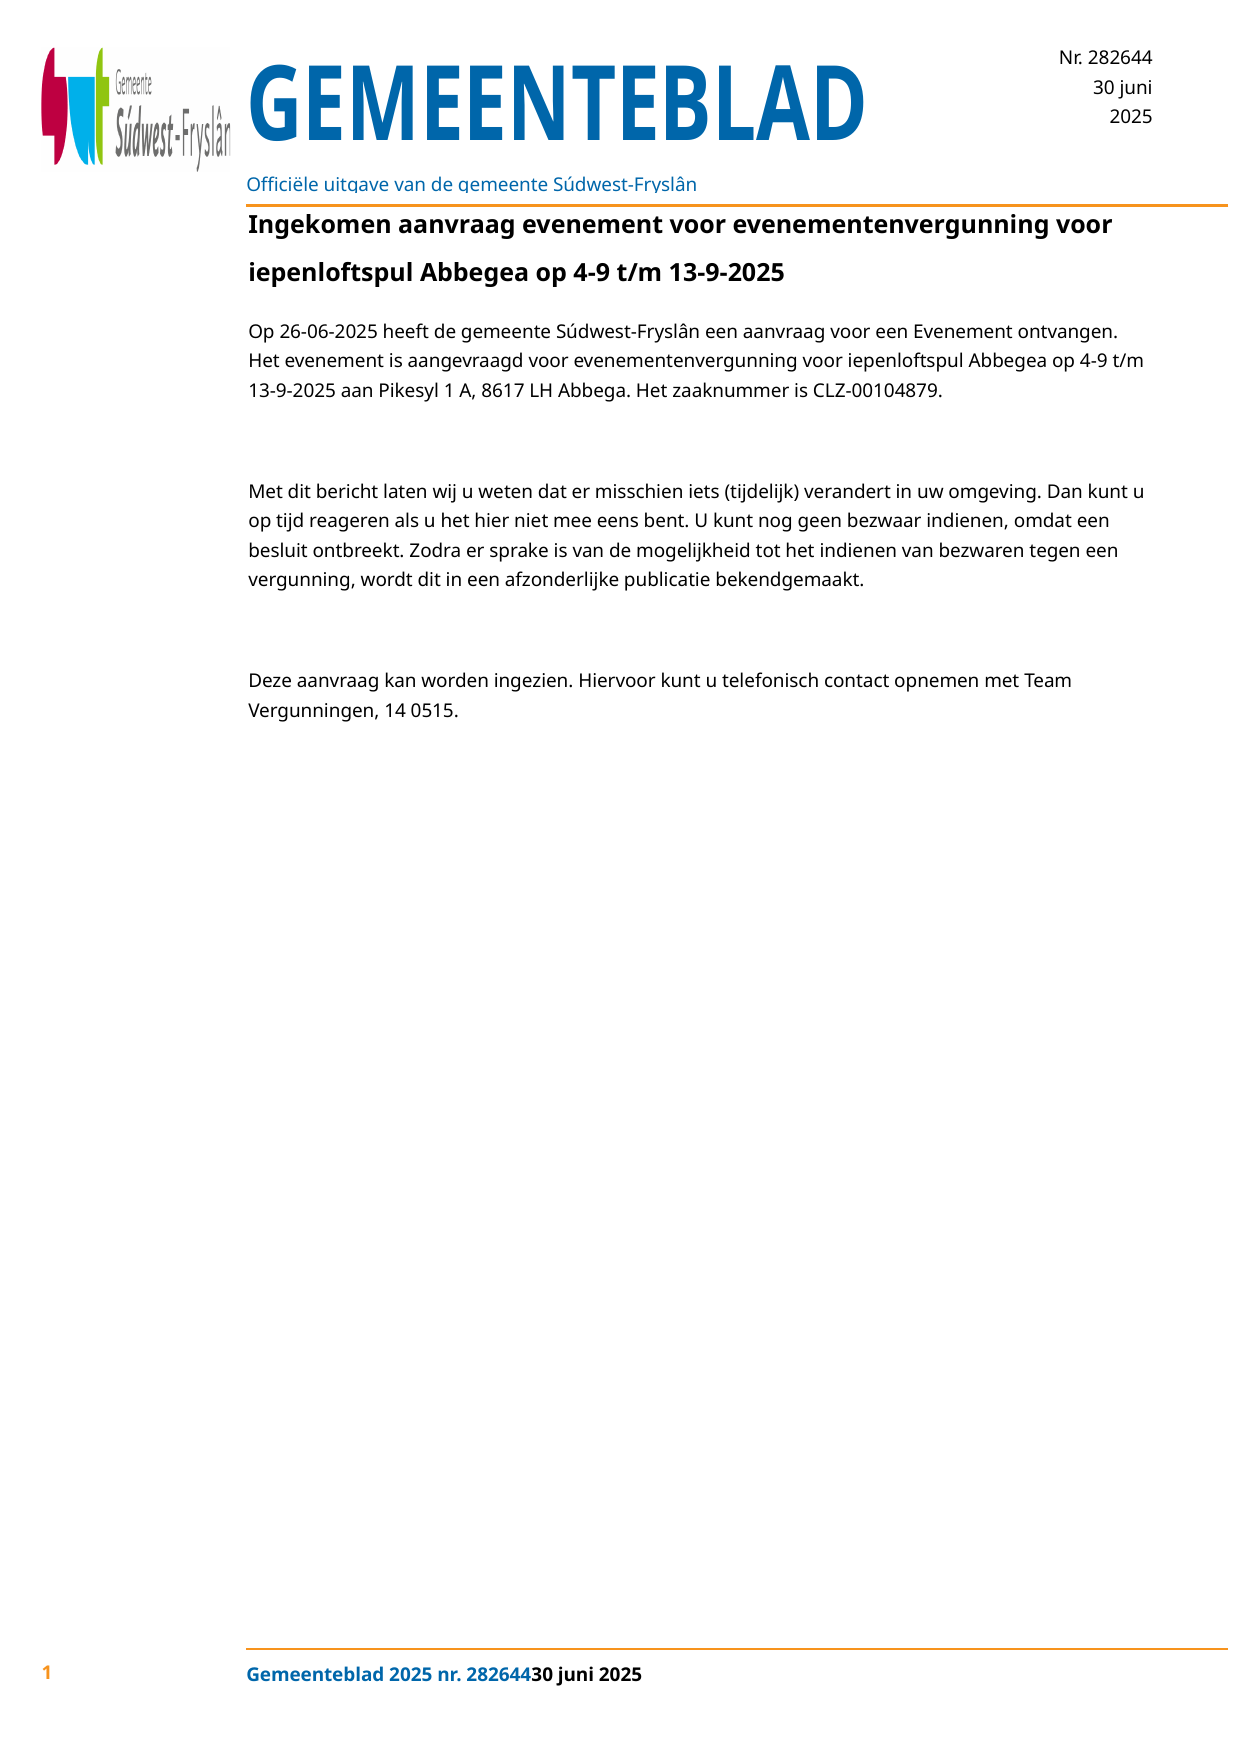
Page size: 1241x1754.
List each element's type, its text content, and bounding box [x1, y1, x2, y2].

text Met dit bericht laten wij u weten dat er misschien iets (tijdelijk) verandert in uw omgeving. Dan kunt u op tijd reageren als u het hier niet mee eens bent. U kunt nog geen bezwaar indienen, omdat een besluit ontbreekt. Zodra er sprake is van de mogelijkheid tot het indienen van bezwaren tegen een vergunning, wordt dit in een afzonderlijke publicatie bekendgemaakt. [248, 478, 1152, 592]
picture [41, 47, 231, 172]
text Deze aanvraag kan worden ingezien. Hiervoor kunt u telefonisch contact opnemen met Team Vergunningen, 14 0515. [248, 667, 1152, 723]
text Op 26-06-2025 heeft de gemeente Súdwest-Fryslân een aanvraag voor een Evenement ontvangen. Het evenement is aangevraagd voor evenementenvergunning voor iepenloftspul Abbegea op 4-9 t/m 13-9-2025 aan Pikesyl 1 A, 8617 LH Abbega. Het zaaknummer is CLZ-00104879. [248, 318, 1152, 403]
text Ingekomen aanvraag evenement voor evenementenvergunning voor iepenloftspul Abbegea op 4-9 t/m 13-9-2025 [248, 207, 1152, 288]
